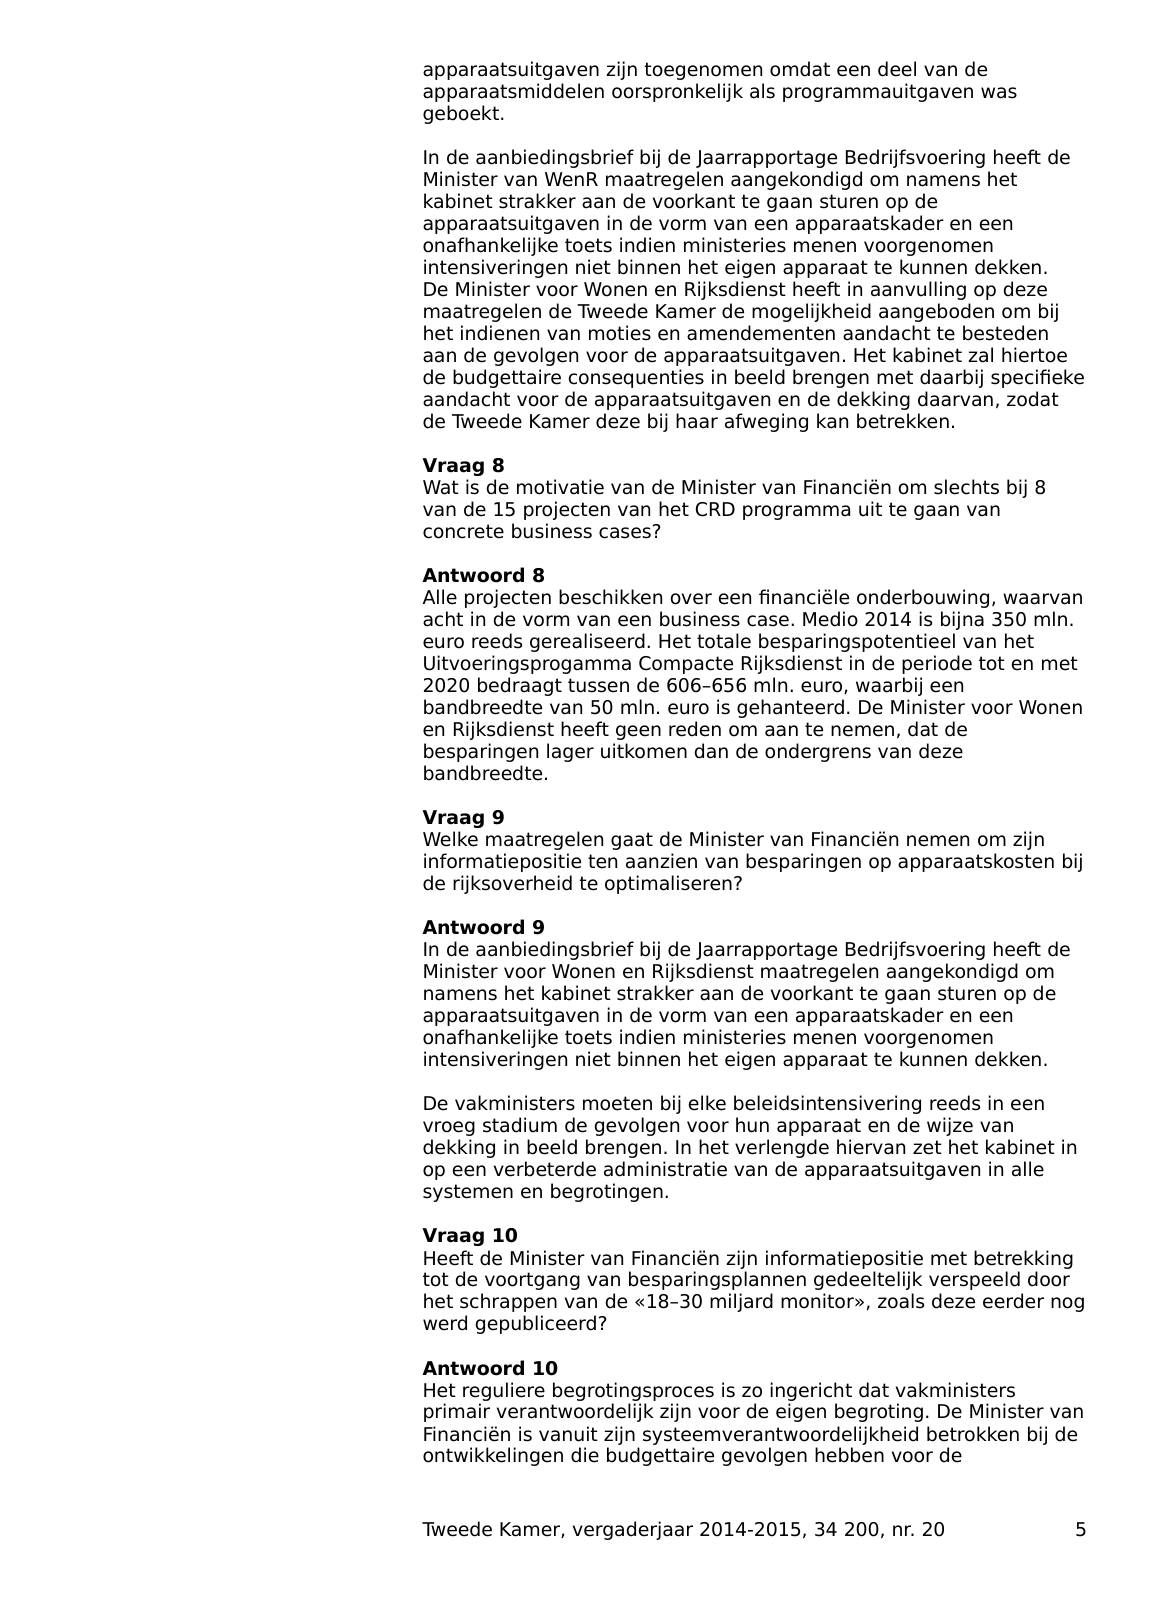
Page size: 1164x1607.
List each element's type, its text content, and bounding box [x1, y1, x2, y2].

text apparaatsuitgaven zijn toegenomen omdat een deel van de apparaatsmiddelen oorspronkelijk als programmauitgaven was geboekt. [422, 59, 1087, 125]
text Het reguliere begrotingsproces is zo ingericht dat vakministers primair verantwoordelijk zijn voor de eigen begroting. De Minister van Financiën is vanuit zijn systeemverantwoordelijkheid betrokken bij de ontwikkelingen die budgettaire gevolgen hebben voor de [422, 1379, 1087, 1467]
text Vraag 8 [422, 455, 1087, 477]
text Wat is de motivatie van de Minister van Financiën om slechts bij 8 van de 15 projecten van het CRD programma uit te gaan van concrete business cases? [422, 477, 1087, 543]
text Vraag 10 [422, 1225, 1087, 1247]
text De Minister voor Wonen en Rijksdienst heeft in aanvulling op deze maatregelen de Tweede Kamer de mogelijkheid aangeboden om bij het indienen van moties en amendementen aandacht te besteden aan de gevolgen voor de apparaatsuitgaven. Het kabinet zal hiertoe de budgettaire consequenties in beeld brengen met daarbij specifieke aandacht voor de apparaatsuitgaven en de dekking daarvan, zodat de Tweede Kamer deze bij haar afweging kan betrekken. [422, 279, 1087, 433]
text Vraag 9 [422, 807, 1087, 829]
text Heeft de Minister van Financiën zijn informatiepositie met betrekking tot de voortgang van besparingsplannen gedeeltelijk verspeeld door het schrappen van de «18–30 miljard monitor», zoals deze eerder nog werd gepubliceerd? [422, 1247, 1087, 1335]
text Alle projecten beschikken over een financiële onderbouwing, waarvan acht in de vorm van een business case. Medio 2014 is bijna 350 mln. euro reeds gerealiseerd. Het totale besparingspotentieel van het Uitvoeringsprogamma Compacte Rijksdienst in de periode tot en met 2020 bedraagt tussen de 606–656 mln. euro, waarbij een bandbreedte van 50 mln. euro is gehanteerd. De Minister voor Wonen en Rijksdienst heeft geen reden om aan te nemen, dat de besparingen lager uitkomen dan de ondergrens van deze bandbreedte. [422, 587, 1087, 785]
text Antwoord 9 [422, 917, 1087, 939]
text Welke maatregelen gaat de Minister van Financiën nemen om zijn informatiepositie ten aanzien van besparingen op apparaatskosten bij de rijksoverheid te optimaliseren? [422, 829, 1087, 895]
text Antwoord 10 [422, 1357, 1087, 1379]
text In de aanbiedingsbrief bij de Jaarrapportage Bedrijfsvoering heeft de Minister van WenR maatregelen aangekondigd om namens het kabinet strakker aan de voorkant te gaan sturen op de apparaatsuitgaven in de vorm van een apparaatskader en een onafhankelijke toets indien ministeries menen voorgenomen intensiveringen niet binnen het eigen apparaat te kunnen dekken. [422, 147, 1087, 279]
text De vakministers moeten bij elke beleidsintensivering reeds in een vroeg stadium de gevolgen voor hun apparaat en de wijze van dekking in beeld brengen. In het verlengde hiervan zet het kabinet in op een verbeterde administratie van de apparaatsuitgaven in alle systemen en begrotingen. [422, 1093, 1087, 1203]
text In de aanbiedingsbrief bij de Jaarrapportage Bedrijfsvoering heeft de Minister voor Wonen en Rijksdienst maatregelen aangekondigd om namens het kabinet strakker aan de voorkant te gaan sturen op de apparaatsuitgaven in de vorm van een apparaatskader en een onafhankelijke toets indien ministeries menen voorgenomen intensiveringen niet binnen het eigen apparaat te kunnen dekken. [422, 939, 1087, 1071]
text Antwoord 8 [422, 565, 1087, 587]
